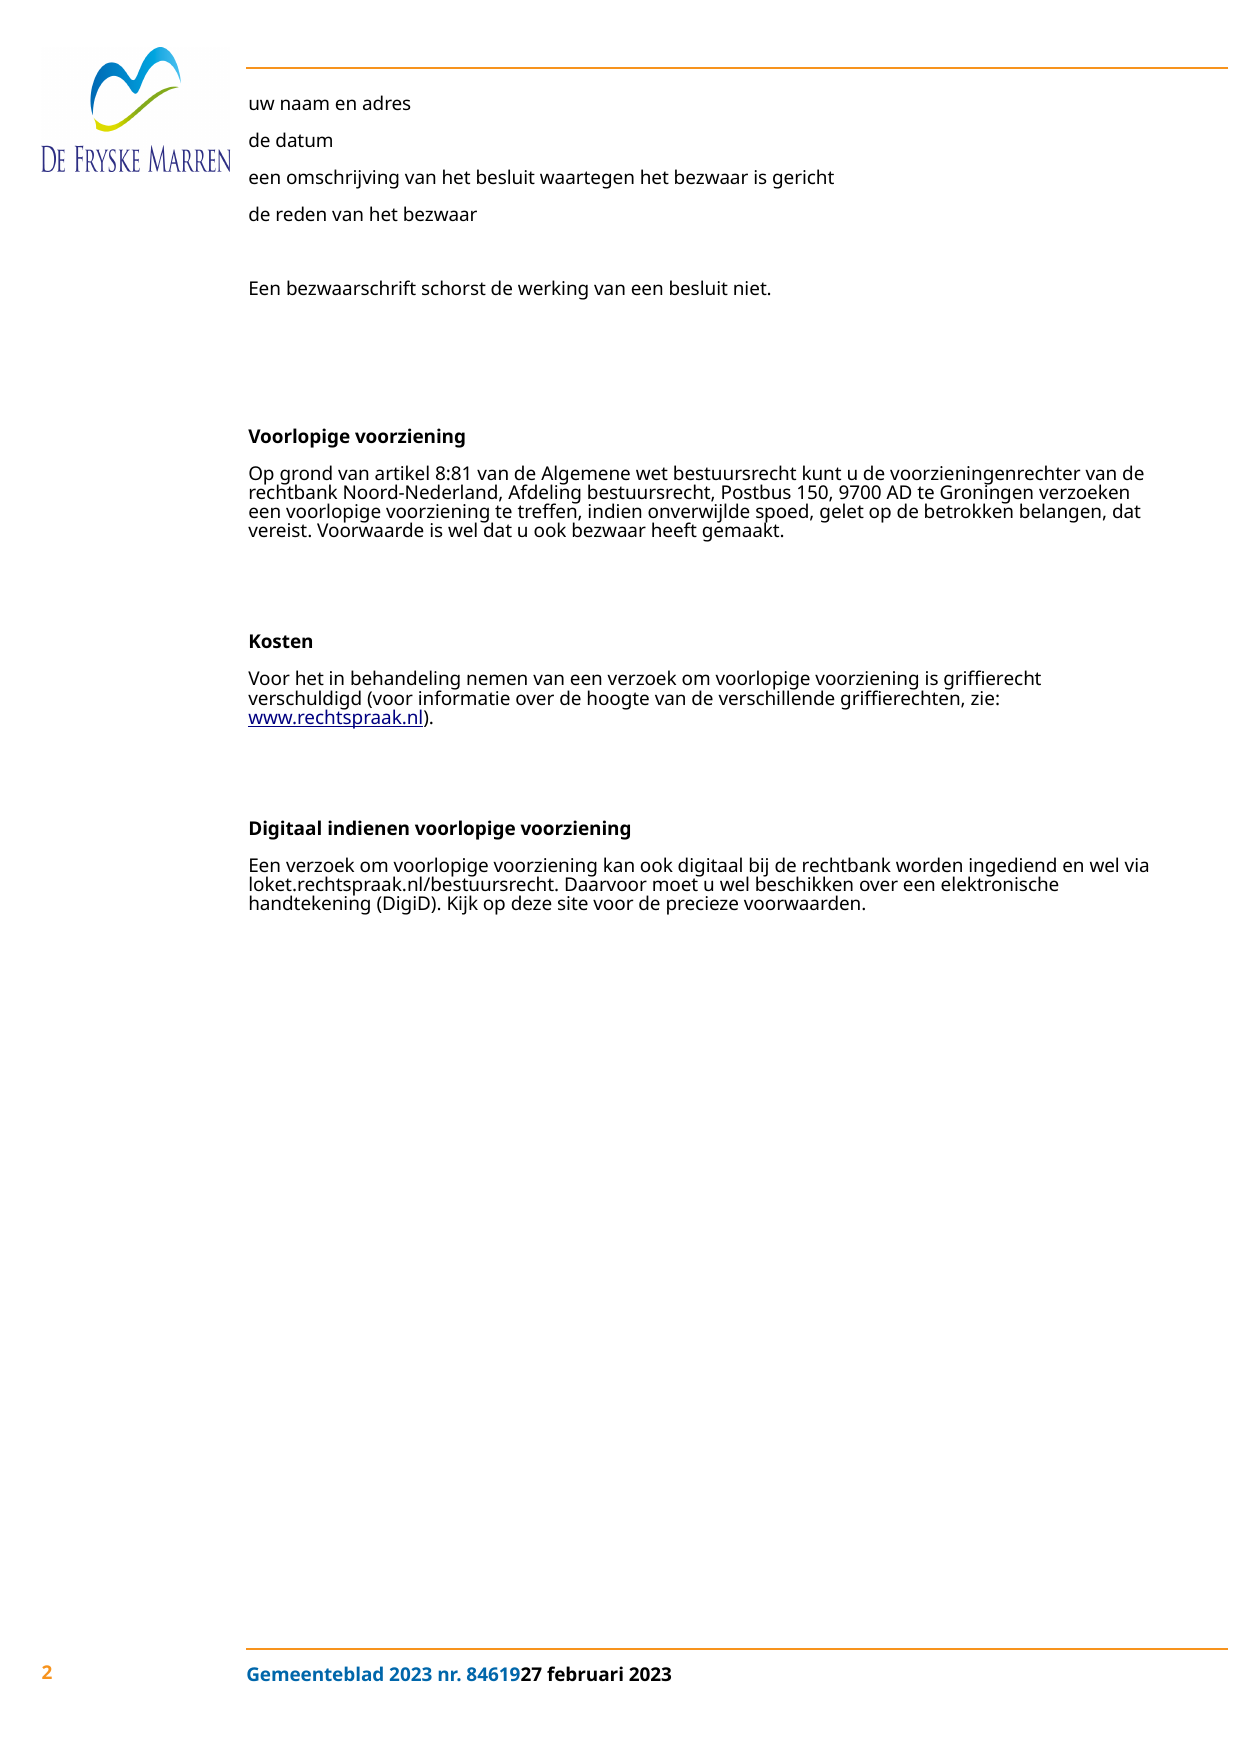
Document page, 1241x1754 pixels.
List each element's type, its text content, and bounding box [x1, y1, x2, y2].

text de reden van het bezwaar [248, 206, 1152, 225]
picture [41, 47, 231, 172]
text een omschrijving van het besluit waartegen het bezwaar is gericht [248, 169, 1152, 188]
text Digitaal indienen voorlopige voorziening [248, 820, 1152, 839]
text de datum [248, 132, 1152, 151]
text Voor het in behandeling nemen van een verzoek om voorlopige voorziening is griffierecht verschuldigd (voor informatie over de hoogte van de verschillende griffierechten, zie: www.rechtspraak.nl). [248, 670, 1152, 728]
text Op grond van artikel 8:81 van de Algemene wet bestuursrecht kunt u de voorzieningenrechter van de rechtbank Noord-Nederland, Afdeling bestuursrecht, Postbus 150, 9700 AD te Groningen verzoeken een voorlopige voorziening te treffen, indien onverwijlde spoed, gelet op de betrokken belangen, dat vereist. Voorwaarde is wel dat u ook bezwaar heeft gemaakt. [248, 464, 1152, 542]
text Een verzoek om voorlopige voorziening kan ook digitaal bij de rechtbank worden ingediend en wel via loket.rechtspraak.nl/bestuursrecht. Daarvoor moet u wel beschikken over een elektronische handtekening (DigiD). Kijk op deze site voor de precieze voorwaarden. [248, 857, 1152, 914]
text uw naam en adres [248, 95, 1152, 114]
text Een bezwaarschrift schorst de werking van een besluit niet. [248, 280, 1152, 299]
text Voorlopige voorziening [248, 428, 1152, 447]
text Kosten [248, 633, 1152, 653]
